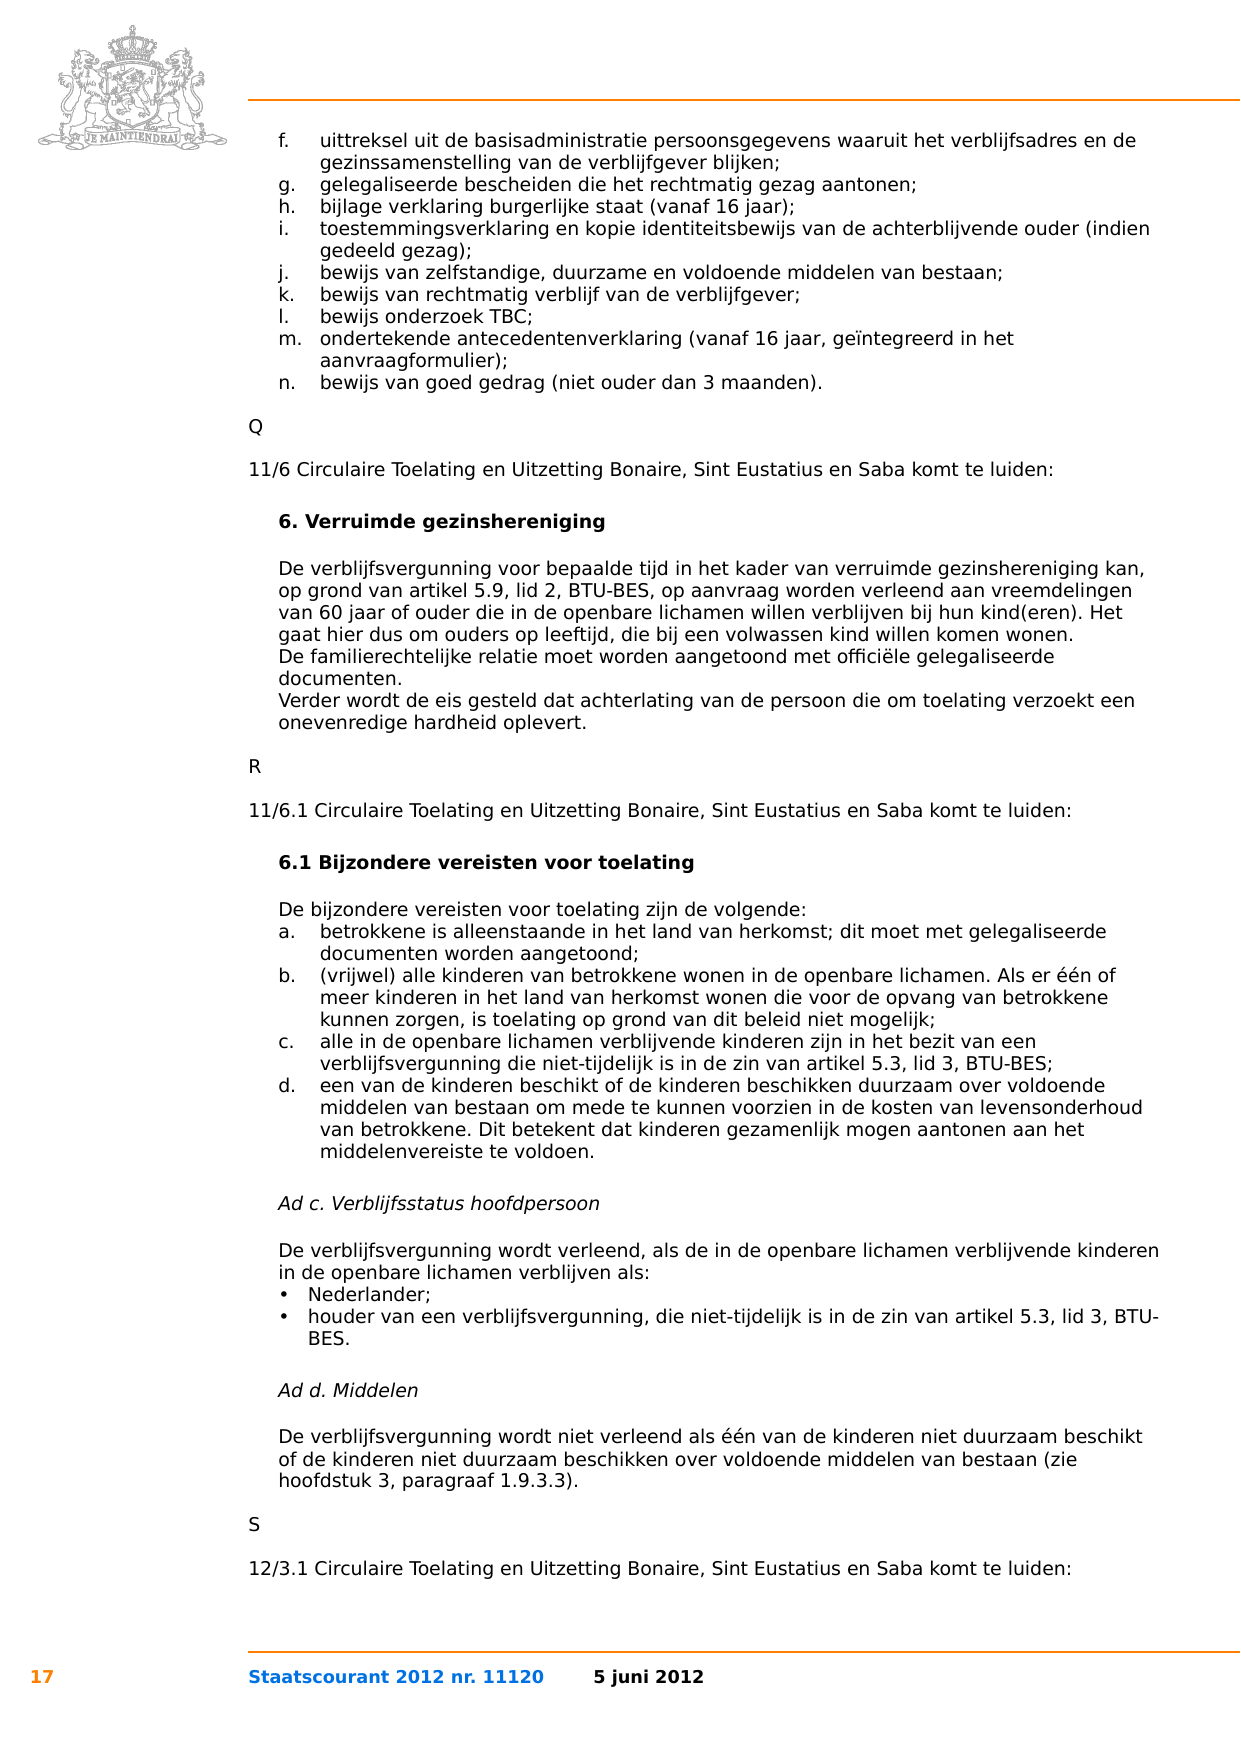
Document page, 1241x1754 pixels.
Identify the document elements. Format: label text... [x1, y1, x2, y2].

text 11/6.1 Circulaire Toelating en Uitzetting Bonaire, Sint Eustatius en Saba komt te luiden: [248, 800, 1163, 822]
text j. bewijs van zelfstandige, duurzame en voldoende middelen van bestaan; [278, 262, 1163, 284]
picture [38, 25, 227, 150]
text Verder wordt de eis gesteld dat achterlating van de persoon die om toelating verzoekt een onevenredige hardheid oplevert. [278, 690, 1163, 734]
text S [248, 1514, 1163, 1536]
text R [248, 756, 1163, 778]
text k. bewijs van rechtmatig verblijf van de verblijfgever; [278, 284, 1163, 306]
text c. alle in de openbare lichamen verblijvende kinderen zijn in het bezit van een verblijfsvergunning die niet-tijdelijk is in de zin van artikel 5.3, lid 3, BTU-BES; [278, 1031, 1163, 1075]
text g. gelegaliseerde bescheiden die het rechtmatig gezag aantonen; [278, 174, 1163, 196]
subtitle Ad c. Verblijfsstatus hoofdpersoon [278, 1193, 1163, 1214]
text i. toestemmingsverklaring en kopie identiteitsbewijs van de achterblijvende ouder (indien gedeeld gezag); [278, 218, 1163, 262]
text De verblijfsvergunning wordt niet verleend als één van de kinderen niet duurzaam beschikt of de kinderen niet duurzaam beschikken over voldoende middelen van bestaan (zie hoofdstuk 3, paragraaf 1.9.3.3). [278, 1426, 1163, 1492]
text n. bewijs van goed gedrag (niet ouder dan 3 maanden). [278, 372, 1163, 394]
text d. een van de kinderen beschikt of de kinderen beschikken duurzaam over voldoende middelen van bestaan om mede te kunnen voorzien in de kosten van levensonderhoud van betrokkene. Dit betekent dat kinderen gezamenlijk mogen aantonen aan het middelenvereiste te voldoen. [278, 1075, 1163, 1163]
text • Nederlander; [278, 1283, 1163, 1306]
text l. bewijs onderzoek TBC; [278, 306, 1163, 328]
subtitle 6.1 Bijzondere vereisten voor toelating [278, 852, 1163, 874]
subtitle Ad d. Middelen [278, 1379, 1163, 1401]
text • houder van een verblijfsvergunning, die niet-tijdelijk is in de zin van artikel 5.3, lid 3, BTU-BES. [278, 1306, 1163, 1349]
text f. uittreksel uit de basisadministratie persoonsgegevens waaruit het verblijfsadres en de gezinssamenstelling van de verblijfgever blijken; [278, 130, 1163, 174]
text 12/3.1 Circulaire Toelating en Uitzetting Bonaire, Sint Eustatius en Saba komt te luiden: [248, 1558, 1163, 1580]
text De familierechtelijke relatie moet worden aangetoond met officiële gelegaliseerde documenten. [278, 646, 1163, 690]
text b. (vrijwel) alle kinderen van betrokkene wonen in de openbare lichamen. Als er één of meer kinderen in het land van herkomst wonen die voor de opvang van betrokkene kunnen zorgen, is toelating op grond van dit beleid niet mogelijk; [278, 965, 1163, 1031]
text m. ondertekende antecedentenverklaring (vanaf 16 jaar, geïntegreerd in het aanvraagformulier); [278, 328, 1163, 372]
text De bijzondere vereisten voor toelating zijn de volgende: [278, 899, 1163, 921]
text h. bijlage verklaring burgerlijke staat (vanaf 16 jaar); [278, 196, 1163, 218]
text Q [248, 416, 1163, 437]
text De verblijfsvergunning wordt verleend, als de in de openbare lichamen verblijvende kinderen in de openbare lichamen verblijven als: [278, 1239, 1163, 1283]
text De verblijfsvergunning voor bepaalde tijd in het kader van verruimde gezinshereniging kan, op grond van artikel 5.9, lid 2, BTU-BES, op aanvraag worden verleend aan vreemdelingen van 60 jaar of ouder die in de openbare lichamen willen verblijven bij hun kind(eren). Het gaat hier dus om ouders op leeftijd, die bij een volwassen kind willen komen wonen. [278, 558, 1163, 646]
text 11/6 Circulaire Toelating en Uitzetting Bonaire, Sint Eustatius en Saba komt te luiden: [248, 459, 1163, 481]
subtitle 6. Verruimde gezinshereniging [278, 511, 1163, 533]
text a. betrokkene is alleenstaande in het land van herkomst; dit moet met gelegaliseerde documenten worden aangetoond; [278, 921, 1163, 965]
